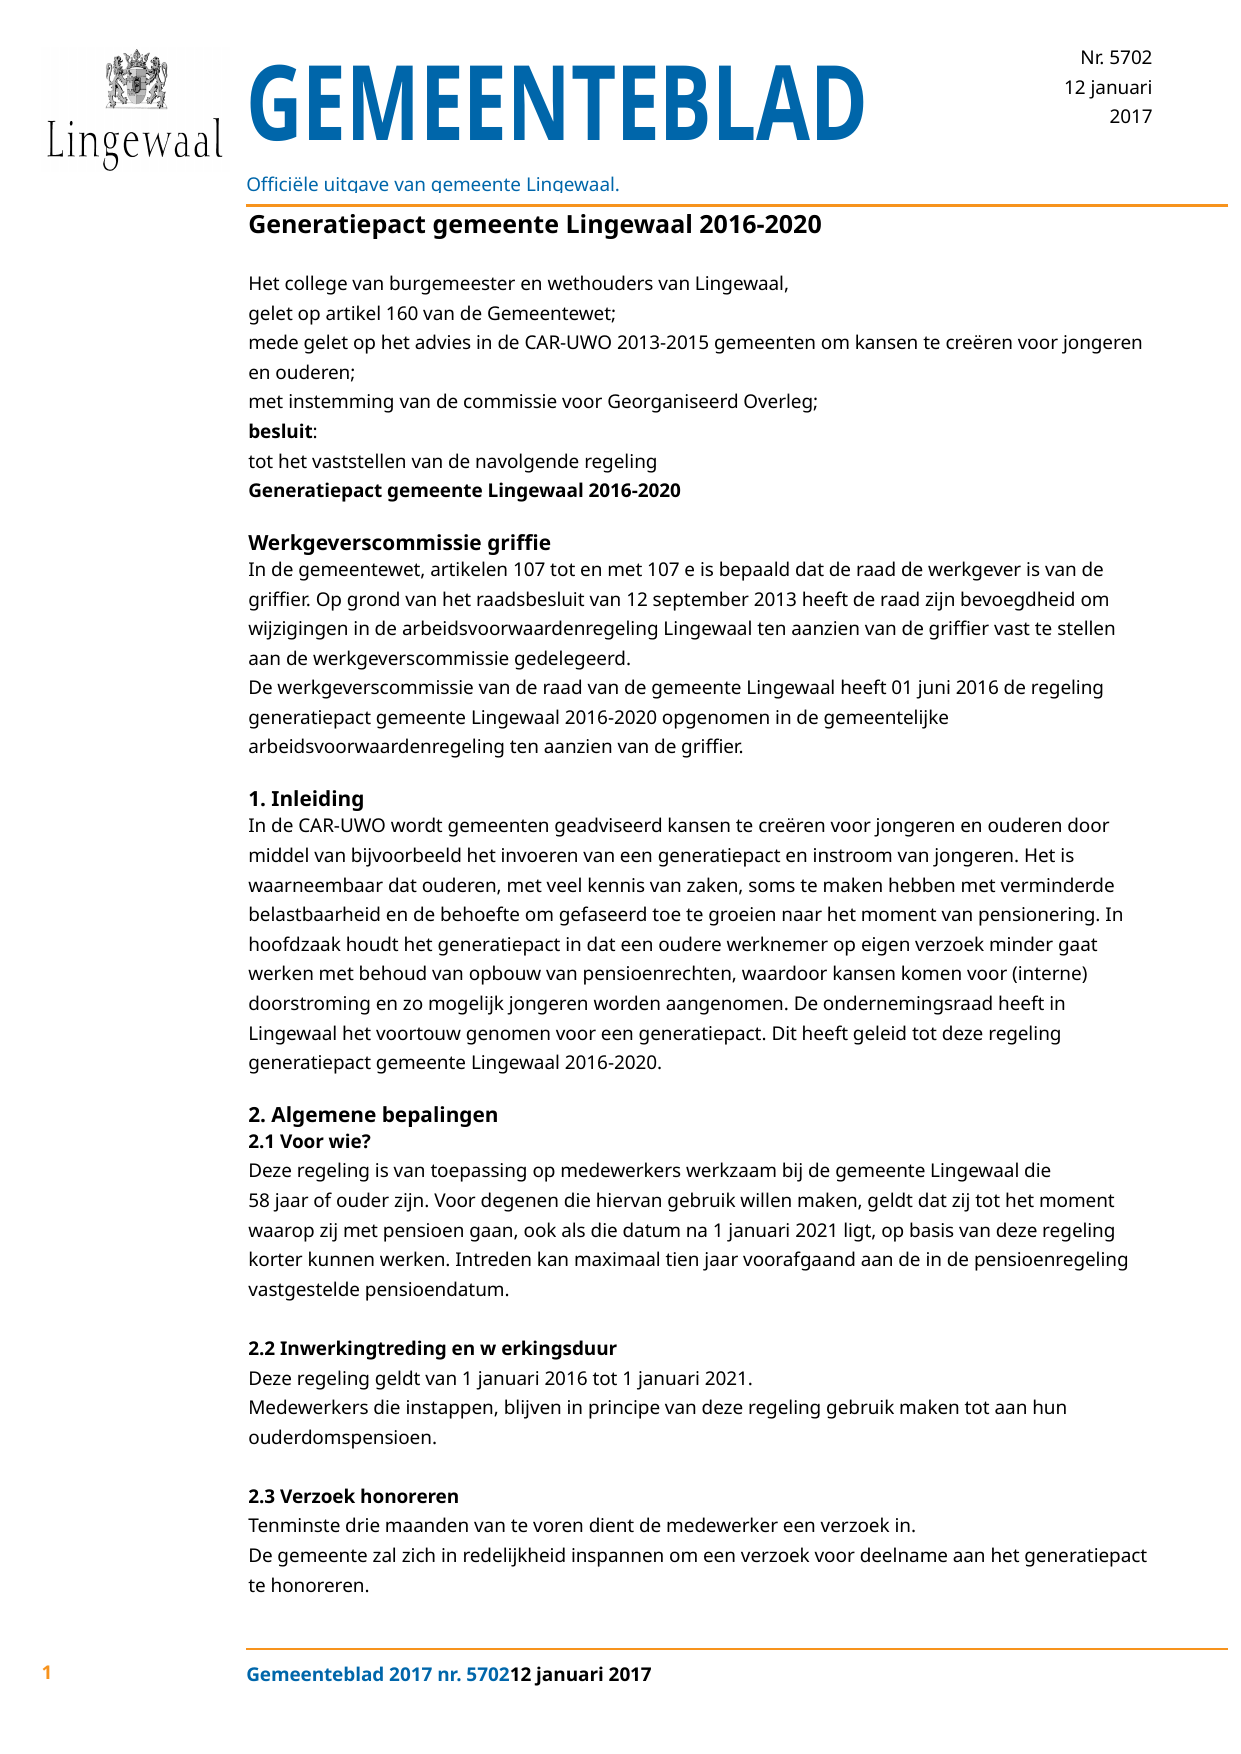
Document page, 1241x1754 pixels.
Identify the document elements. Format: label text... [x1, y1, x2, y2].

text met instemming van de commissie voor Georganiseerd Overleg; [248, 389, 1152, 414]
text 1. Inleiding [248, 784, 1152, 813]
text besluit: [248, 418, 1152, 444]
text In de CAR-UWO wordt gemeenten geadviseerd kansen te creëren voor jongeren en ouderen door middel van bijvoorbeeld het invoeren van een generatiepact en instroom van jongeren. Het is waarneembaar dat ouderen, met veel kennis van zaken, soms te maken hebben met verminderde belastbaarheid en de behoefte om gefaseerd toe te groeien naar het moment van pensionering. In hoofdzaak houdt het generatiepact in dat een oudere werknemer op eigen verzoek minder gaat werken met behoud van opbouw van pensioenrechten, waardoor kansen komen voor (interne) doorstroming en zo mogelijk jongeren worden aangenomen. De ondernemingsraad heeft in Lingewaal het voortouw genomen voor een generatiepact. Dit heeft geleid tot deze regeling generatiepact gemeente Lingewaal 2016-2020. [248, 813, 1152, 1075]
text 58 jaar of ouder zijn. Voor degenen die hiervan gebruik willen maken, geldt dat zij tot het moment waarop zij met pensioen gaan, ook als die datum na 1 januari 2021 ligt, op basis van deze regeling korter kunnen werken. Intreden kan maximaal tien jaar voorafgaand aan de in de pensioenregeling vastgestelde pensioendatum. [248, 1187, 1152, 1302]
text Generatiepact gemeente Lingewaal 2016-2020 [248, 207, 1152, 241]
text 2. Algemene bepalingen [248, 1100, 1152, 1128]
picture [41, 47, 231, 172]
text Werkgeverscommissie griffie [248, 528, 1152, 556]
text tot het vaststellen van de navolgende regeling [248, 448, 1152, 473]
text Generatiepact gemeente Lingewaal 2016-2020 [248, 477, 1152, 503]
text 2.1 Voor wie? [248, 1128, 1152, 1154]
text Het college van burgemeester en wethouders van Lingewaal, [248, 270, 1152, 296]
text 2.3 Verzoek honoreren [248, 1483, 1152, 1509]
text gelet op artikel 160 van de Gemeentewet; [248, 300, 1152, 326]
text Deze regeling is van toepassing op medewerkers werkzaam bij de gemeente Lingewaal die [248, 1158, 1152, 1183]
text mede gelet op het advies in de CAR-UWO 2013-2015 gemeenten om kansen te creëren voor jongeren en ouderen; [248, 329, 1152, 385]
text 2.2 Inwerkingtreding en w erkingsduur [248, 1335, 1152, 1361]
text Deze regeling geldt van 1 januari 2016 tot 1 januari 2021. [248, 1365, 1152, 1391]
text Medewerkers die instappen, blijven in principe van deze regeling gebruik maken tot aan hun ouderdomspensioen. [248, 1394, 1152, 1450]
text Tenminste drie maanden van te voren dient de medewerker een verzoek in. [248, 1513, 1152, 1538]
text In de gemeentewet, artikelen 107 tot en met 107 e is bepaald dat de raad de werkgever is van de griffier. Op grond van het raadsbesluit van 12 september 2013 heeft de raad zijn bevoegdheid om wijzigingen in de arbeidsvoorwaardenregeling Lingewaal ten aanzien van de griffier vast te stellen aan de werkgeverscommissie gedelegeerd. [248, 556, 1152, 671]
text De werkgeverscommissie van de raad van de gemeente Lingewaal heeft 01 juni 2016 de regeling generatiepact gemeente Lingewaal 2016-2020 opgenomen in de gemeentelijke arbeidsvoorwaardenregeling ten aanzien van de griffier. [248, 674, 1152, 759]
text De gemeente zal zich in redelijkheid inspannen om een verzoek voor deelname aan het generatiepact te honoreren. [248, 1542, 1152, 1598]
